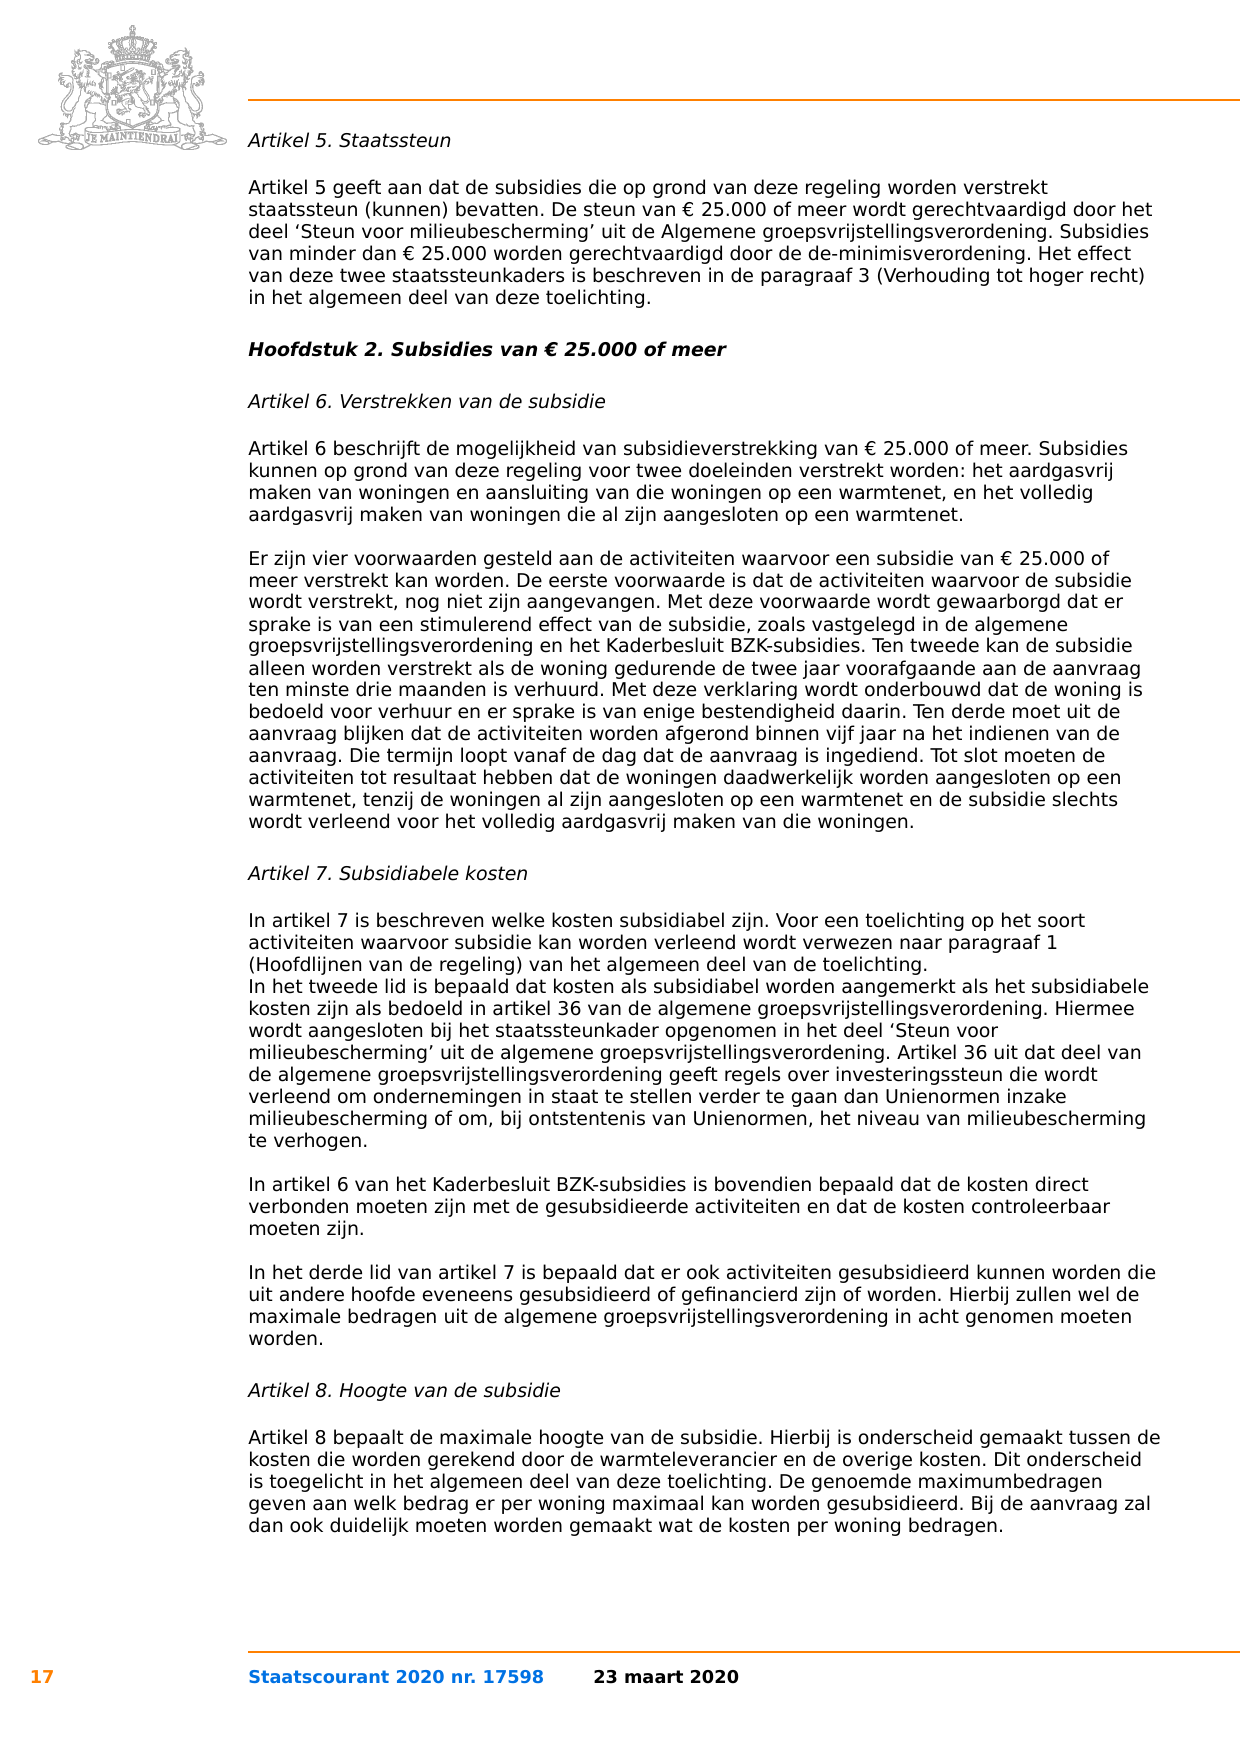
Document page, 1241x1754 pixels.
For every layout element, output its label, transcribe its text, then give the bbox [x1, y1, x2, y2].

text Er zijn vier voorwaarden gesteld aan de activiteiten waarvoor een subsidie van € 25.000 of meer verstrekt kan worden. De eerste voorwaarde is dat de activiteiten waarvoor de subsidie wordt verstrekt, nog niet zijn aangevangen. Met deze voorwaarde wordt gewaarborgd dat er sprake is van een stimulerend effect van de subsidie, zoals vastgelegd in de algemene groepsvrijstellingsverordening en het Kaderbesluit BZK-subsidies. Ten tweede kan de subsidie alleen worden verstrekt als de woning gedurende de twee jaar voorafgaande aan de aanvraag ten minste drie maanden is verhuurd. Met deze verklaring wordt onderbouwd dat de woning is bedoeld voor verhuur en er sprake is van enige bestendigheid daarin. Ten derde moet uit de aanvraag blijken dat de activiteiten worden afgerond binnen vijf jaar na het indienen van de aanvraag. Die termijn loopt vanaf de dag dat de aanvraag is ingediend. Tot slot moeten de activiteiten tot resultaat hebben dat de woningen daadwerkelijk worden aangesloten op een warmtenet, tenzij de woningen al zijn aangesloten op een warmtenet en de subsidie slechts wordt verleend voor het volledig aardgasvrij maken van die woningen. [248, 547, 1163, 833]
text In het tweede lid is bepaald dat kosten als subsidiabel worden aangemerkt als het subsidiabele kosten zijn als bedoeld in artikel 36 van de algemene groepsvrijstellingsverordening. Hiermee wordt aangesloten bij het staatssteunkader opgenomen in het deel ‘Steun voor milieubescherming’ uit de algemene groepsvrijstellingsverordening. Artikel 36 uit dat deel van de algemene groepsvrijstellingsverordening geeft regels over investeringssteun die wordt verleend om ondernemingen in staat te stellen verder te gaan dan Unienormen inzake milieubescherming of om, bij ontstentenis van Unienormen, het niveau van milieubescherming te verhogen. [248, 976, 1163, 1152]
text In het derde lid van artikel 7 is bepaald dat er ook activiteiten gesubsidieerd kunnen worden die uit andere hoofde eveneens gesubsidieerd of gefinancierd zijn of worden. Hierbij zullen wel de maximale bedragen uit de algemene groepsvrijstellingsverordening in acht genomen moeten worden. [248, 1262, 1163, 1349]
text Artikel 6 beschrijft de mogelijkheid van subsidieverstrekking van € 25.000 of meer. Subsidies kunnen op grond van deze regeling voor twee doeleinden verstrekt worden: het aardgasvrij maken van woningen en aansluiting van die woningen op een warmtenet, en het volledig aardgasvrij maken van woningen die al zijn aangesloten op een warmtenet. [248, 438, 1163, 526]
text In artikel 7 is beschreven welke kosten subsidiabel zijn. Voor een toelichting op het soort activiteiten waarvoor subsidie kan worden verleend wordt verwezen naar paragraaf 1 (Hoofdlijnen van de regeling) van het algemeen deel van de toelichting. [248, 910, 1163, 976]
subtitle Artikel 5. Staatssteun [248, 130, 1163, 152]
text Artikel 5 geeft aan dat de subsidies die op grond van deze regeling worden verstrekt staatssteun (kunnen) bevatten. De steun van € 25.000 of meer wordt gerechtvaardigd door het deel ‘Steun voor milieubescherming’ uit de Algemene groepsvrijstellingsverordening. Subsidies van minder dan € 25.000 worden gerechtvaardigd door de de-minimisverordening. Het effect van deze twee staatssteunkaders is beschreven in de paragraaf 3 (Verhouding tot hoger recht) in het algemeen deel van deze toelichting. [248, 177, 1163, 309]
text Artikel 8 bepaalt de maximale hoogte van de subsidie. Hierbij is onderscheid gemaakt tussen de kosten die worden gerekend door de warmteleverancier en de overige kosten. Dit onderscheid is toegelicht in het algemeen deel van deze toelichting. De genoemde maximumbedragen geven aan welk bedrag er per woning maximaal kan worden gesubsidieerd. Bij de aanvraag zal dan ook duidelijk moeten worden gemaakt wat de kosten per woning bedragen. [248, 1427, 1163, 1536]
picture [38, 25, 227, 150]
subtitle Hoofdstuk 2. Subsidies van € 25.000 of meer [248, 339, 1163, 361]
subtitle Artikel 6. Verstrekken van de subsidie [248, 391, 1163, 413]
subtitle Artikel 8. Hoogte van de subsidie [248, 1379, 1163, 1402]
text In artikel 6 van het Kaderbesluit BZK-subsidies is bovendien bepaald dat de kosten direct verbonden moeten zijn met de gesubsidieerde activiteiten en dat de kosten controleerbaar moeten zijn. [248, 1174, 1163, 1240]
subtitle Artikel 7. Subsidiabele kosten [248, 863, 1163, 885]
